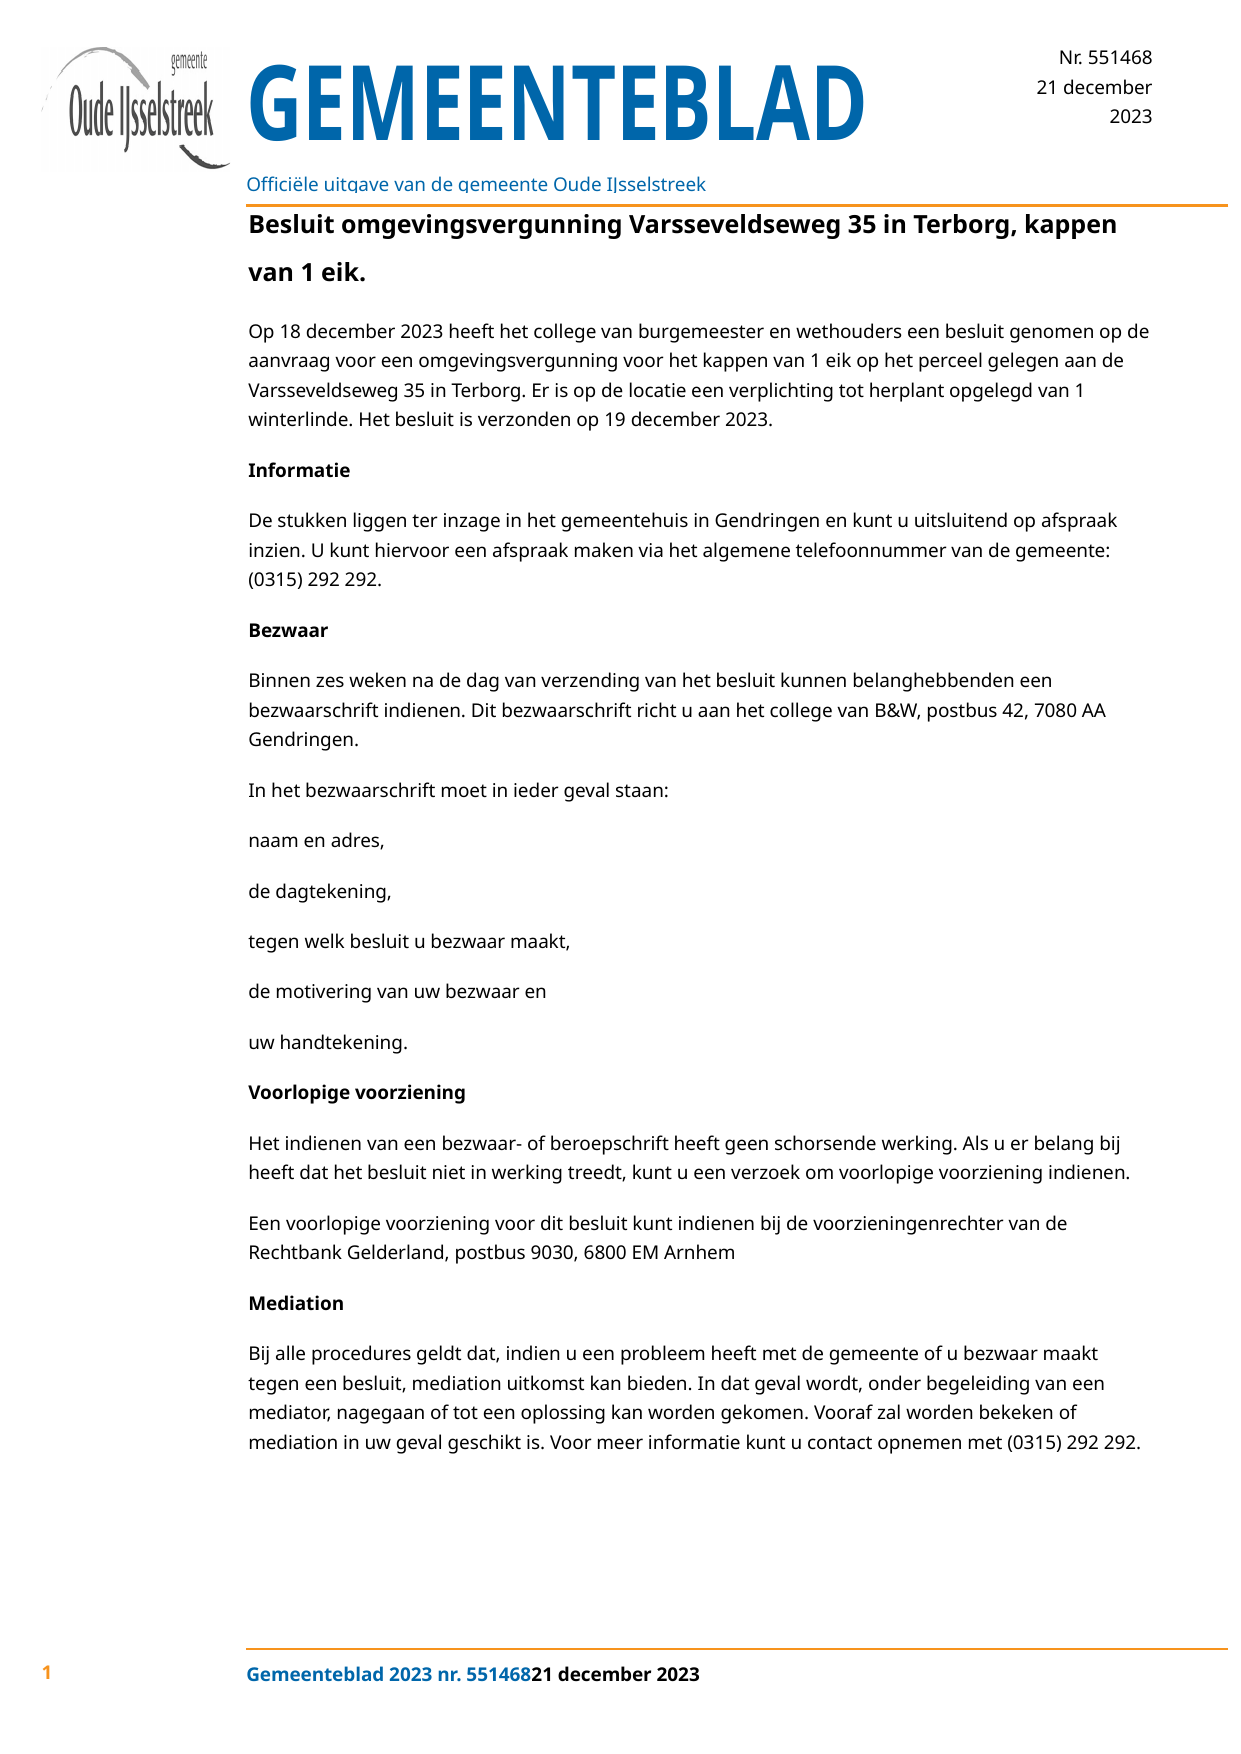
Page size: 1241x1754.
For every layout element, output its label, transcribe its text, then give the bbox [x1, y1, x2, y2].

text de dagtekening, [248, 878, 1152, 904]
text In het bezwaarschrift moet in ieder geval staan: [248, 777, 1152, 803]
text Besluit omgevingsvergunning Varsseveldseweg 35 in Terborg, kappen van 1 eik. [248, 207, 1152, 288]
text Het indienen van een bezwaar- of beroepschrift heeft geen schorsende werking. Als u er belang bij heeft dat het besluit niet in werking treedt, kunt u een verzoek om voorlopige voorziening indienen. [248, 1130, 1152, 1185]
text tegen welk besluit u bezwaar maakt, [248, 928, 1152, 954]
text de motivering van uw bezwaar en [248, 979, 1152, 1004]
text Binnen zes weken na de dag van verzending van het besluit kunnen belanghebbenden een bezwaarschrift indienen. Dit bezwaarschrift richt u aan het college van B&W, postbus 42, 7080 AA Gendringen. [248, 667, 1152, 752]
text naam en adres, [248, 827, 1152, 853]
text Mediation [248, 1290, 1152, 1316]
text De stukken liggen ter inzage in het gemeentehuis in Gendringen en kunt u uitsluitend op afspraak inzien. U kunt hiervoor een afspraak maken via het algemene telefoonnummer van de gemeente: (0315) 292 292. [248, 507, 1152, 592]
text Voorlopige voorziening [248, 1079, 1152, 1105]
picture [41, 47, 231, 172]
text Een voorlopige voorziening voor dit besluit kunt indienen bij de voorzieningenrechter van de Rechtbank Gelderland, postbus 9030, 6800 EM Arnhem [248, 1210, 1152, 1265]
text Informatie [248, 457, 1152, 483]
text Op 18 december 2023 heeft het college van burgemeester en wethouders een besluit genomen op de aanvraag voor een omgevingsvergunning voor het kappen van 1 eik op het perceel gelegen aan de Varsseveldseweg 35 in Terborg. Er is op de locatie een verplichting tot herplant opgelegd van 1 winterlinde. Het besluit is verzonden op 19 december 2023. [248, 318, 1152, 432]
text uw handtekening. [248, 1029, 1152, 1055]
text Bij alle procedures geldt dat, indien u een probleem heeft met de gemeente of u bezwaar maakt tegen een besluit, mediation uitkomst kan bieden. In dat geval wordt, onder begeleiding van een mediator, nagegaan of tot een oplossing kan worden gekomen. Vooraf zal worden bekeken of mediation in uw geval geschikt is. Voor meer informatie kunt u contact opnemen met (0315) 292 292. [248, 1340, 1152, 1455]
text Bezwaar [248, 617, 1152, 643]
